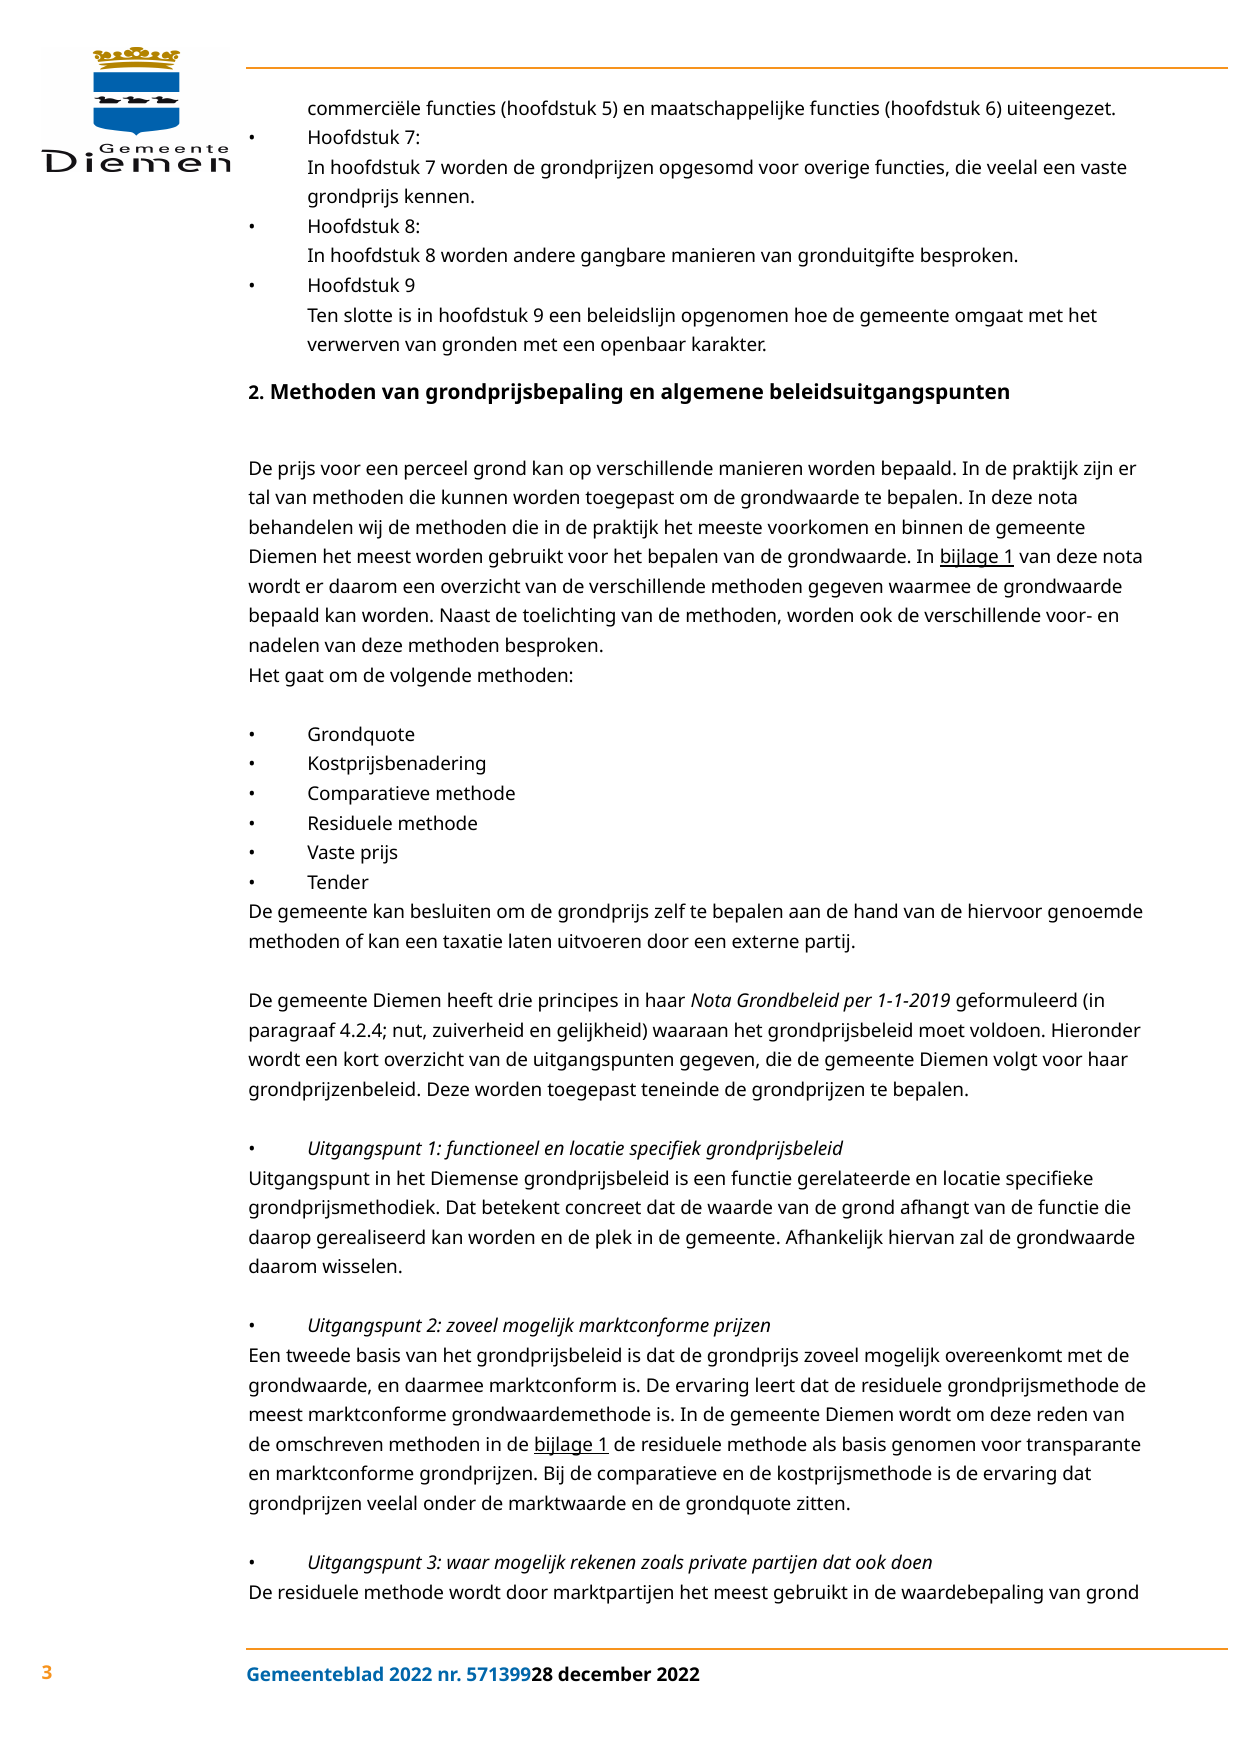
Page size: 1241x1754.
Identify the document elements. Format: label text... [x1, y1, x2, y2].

list Hoofdstuk 8: [248, 213, 1152, 239]
list Comparatieve methode [248, 780, 1152, 806]
list Uitgangspunt 3: waar mogelijk rekenen zoals private partijen dat ook doen [248, 1549, 1152, 1575]
text De prijs voor een perceel grond kan op verschillende manieren worden bepaald. In de praktijk zijn er tal van methoden die kunnen worden toegepast om de grondwaarde te bepalen. In deze nota behandelen wij de methoden die in de praktijk het meeste voorkomen en binnen de gemeente Diemen het meest worden gebruikt voor het bepalen van de grondwaarde. In bijlage 1 van deze nota wordt er daarom een overzicht van de verschillende methoden gegeven waarmee de grondwaarde bepaald kan worden. Naast de toelichting van de methoden, worden ook de verschillende voor- en nadelen van deze methoden besproken. [248, 455, 1152, 658]
text Het gaat om de volgende methoden: [248, 662, 1152, 688]
list In hoofdstuk 8 worden andere gangbare manieren van gronduitgifte besproken. [248, 243, 1152, 268]
text De gemeente kan besluiten om de grondprijs zelf te bepalen aan de hand van de hiervoor genoemde methoden of kan een taxatie laten uitvoeren door een externe partij. [248, 898, 1152, 954]
list Residuele methode [248, 810, 1152, 836]
list Vaste prijs [248, 839, 1152, 865]
list Ten slotte is in hoofdstuk 9 een beleidslijn opgenomen hoe de gemeente omgaat met het verwerven van gronden met een openbaar karakter. [248, 302, 1152, 357]
list commerciële functies (hoofdstuk 5) en maatschappelijke functies (hoofdstuk 6) uiteengezet. [248, 95, 1152, 121]
list Grondquote [248, 721, 1152, 747]
picture [41, 47, 231, 172]
list Hoofdstuk 9 [248, 272, 1152, 298]
text De gemeente Diemen heeft drie principes in haar Nota Grondbeleid per 1-1-2019 geformuleerd (in paragraaf 4.2.4; nut, zuiverheid en gelijkheid) waaraan het grondprijsbeleid moet voldoen. Hieronder wordt een kort overzicht van de uitgangspunten gegeven, die de gemeente Diemen volgt voor haar grondprijzenbeleid. Deze worden toegepast teneinde de grondprijzen te bepalen. [248, 987, 1152, 1102]
list In hoofdstuk 7 worden de grondprijzen opgesomd voor overige functies, die veelal een vaste grondprijs kennen. [248, 154, 1152, 209]
list Kostprijsbenadering [248, 751, 1152, 776]
text Uitgangspunt in het Diemense grondprijsbeleid is een functie gerelateerde en locatie specifieke grondprijsmethodiek. Dat betekent concreet dat de waarde van de grond afhangt van de functie die daarop gerealiseerd kan worden en de plek in de gemeente. Afhankelijk hiervan zal de grondwaarde daarom wisselen. [248, 1165, 1152, 1279]
text 2. Methoden van grondprijsbepaling en algemene beleidsuitgangspunten [248, 377, 1152, 406]
list Uitgangspunt 2: zoveel mogelijk marktconforme prijzen [248, 1313, 1152, 1338]
text De residuele methode wordt door marktpartijen het meest gebruikt in de waardebepaling van grond [248, 1579, 1152, 1605]
list Hoofdstuk 7: [248, 124, 1152, 150]
list Tender [248, 869, 1152, 895]
text Een tweede basis van het grondprijsbeleid is dat de grondprijs zoveel mogelijk overeenkomt met de grondwaarde, en daarmee marktconform is. De ervaring leert dat de residuele grondprijsmethode de meest marktconforme grondwaardemethode is. In de gemeente Diemen wordt om deze reden van de omschreven methoden in de bijlage 1 de residuele methode als basis genomen voor transparante en marktconforme grondprijzen. Bij de comparatieve en de kostprijsmethode is de ervaring dat grondprijzen veelal onder de marktwaarde en de grondquote zitten. [248, 1342, 1152, 1516]
list Uitgangspunt 1: functioneel en locatie specifiek grondprijsbeleid [248, 1135, 1152, 1161]
